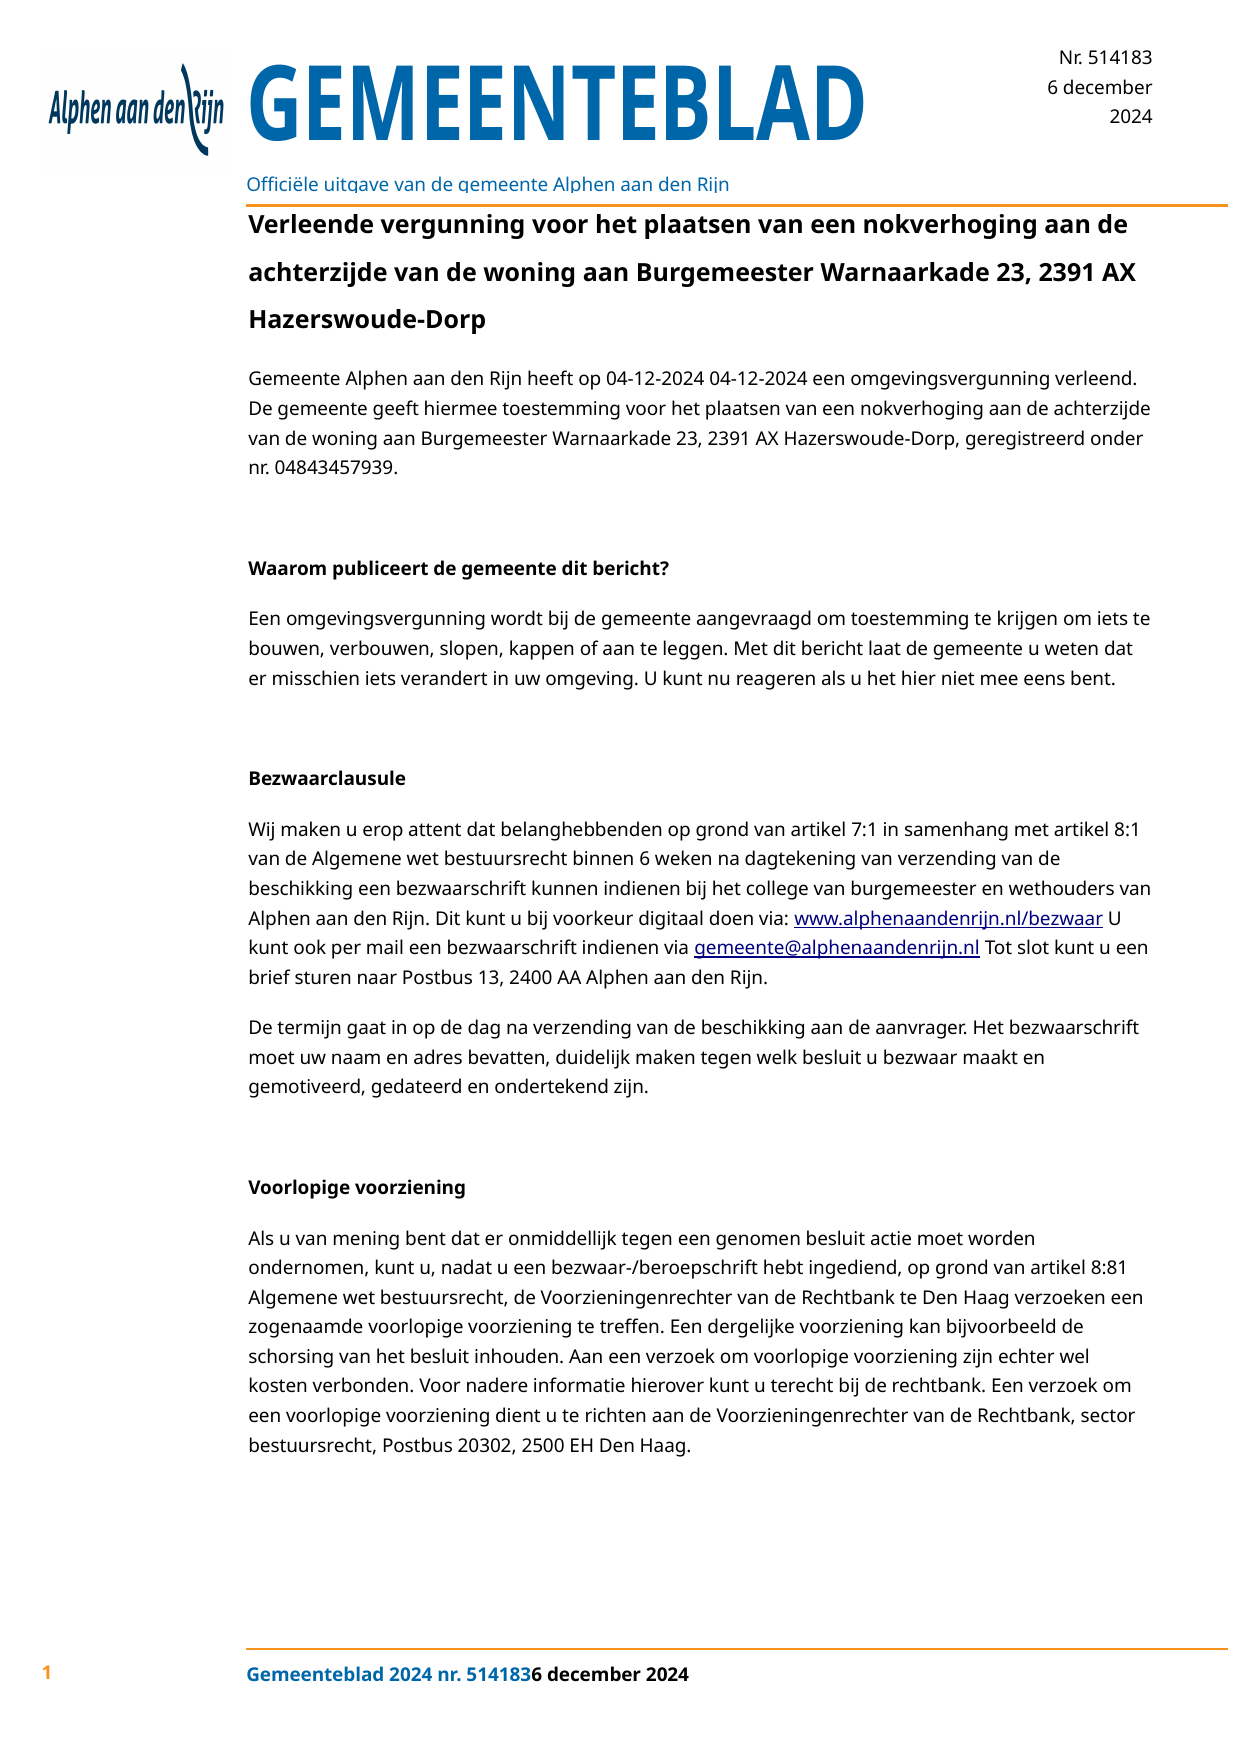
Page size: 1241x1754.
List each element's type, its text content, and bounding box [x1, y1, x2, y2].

text Waarom publiceert de gemeente dit bericht? [248, 555, 1152, 581]
text Een omgevingsvergunning wordt bij de gemeente aangevraagd om toestemming te krijgen om iets te bouwen, verbouwen, slopen, kappen of aan te leggen. Met dit bericht laat de gemeente u weten dat er misschien iets verandert in uw omgeving. U kunt nu reageren als u het hier niet mee eens bent. [248, 606, 1152, 690]
text Wij maken u erop attent dat belanghebbenden op grond van artikel 7:1 in samenhang met artikel 8:1 van de Algemene wet bestuursrecht binnen 6 weken na dagtekening van verzending van de beschikking een bezwaarschrift kunnen indienen bij het college van burgemeester en wethouders van Alphen aan den Rijn. Dit kunt u bij voorkeur digitaal doen via: www.alphenaandenrijn.nl/bezwaar U kunt ook per mail een bezwaarschrift indienen via gemeente@alphenaandenrijn.nl Tot slot kunt u een brief sturen naar Postbus 13, 2400 AA Alphen aan den Rijn. [248, 816, 1152, 989]
text Voorlopige voorziening [248, 1174, 1152, 1200]
picture [41, 47, 231, 172]
text Verleende vergunning voor het plaatsen van een nokverhoging aan de achterzijde van de woning aan Burgemeester Warnaarkade 23, 2391 AX Hazerswoude-Dorp [248, 207, 1152, 336]
text Als u van mening bent dat er onmiddellijk tegen een genomen besluit actie moet worden ondernomen, kunt u, nadat u een bezwaar-/beroepschrift hebt ingediend, op grond van artikel 8:81 Algemene wet bestuursrecht, de Voorzieningenrechter van de Rechtbank te Den Haag verzoeken een zogenaamde voorlopige voorziening te treffen. Een dergelijke voorziening kan bijvoorbeeld de schorsing van het besluit inhouden. Aan een verzoek om voorlopige voorziening zijn echter wel kosten verbonden. Voor nadere informatie hierover kunt u terecht bij de rechtbank. Een verzoek om een voorlopige voorziening dient u te richten aan de Voorzieningenrechter van de Rechtbank, sector bestuursrecht, Postbus 20302, 2500 EH Den Haag. [248, 1225, 1152, 1457]
text Bezwaarclausule [248, 766, 1152, 791]
text De termijn gaat in op de dag na verzending van de beschikking aan de aanvrager. Het bezwaarschrift moet uw naam en adres bevatten, duidelijk maken tegen welk besluit u bezwaar maakt en gemotiveerd, gedateerd en ondertekend zijn. [248, 1014, 1152, 1099]
text Gemeente Alphen aan den Rijn heeft op 04-12-2024 04-12-2024 een omgevingsvergunning verleend. De gemeente geeft hiermee toestemming voor het plaatsen van een nokverhoging aan de achterzijde van de woning aan Burgemeester Warnaarkade 23, 2391 AX Hazerswoude-Dorp, geregistreerd onder nr. 04843457939. [248, 366, 1152, 480]
